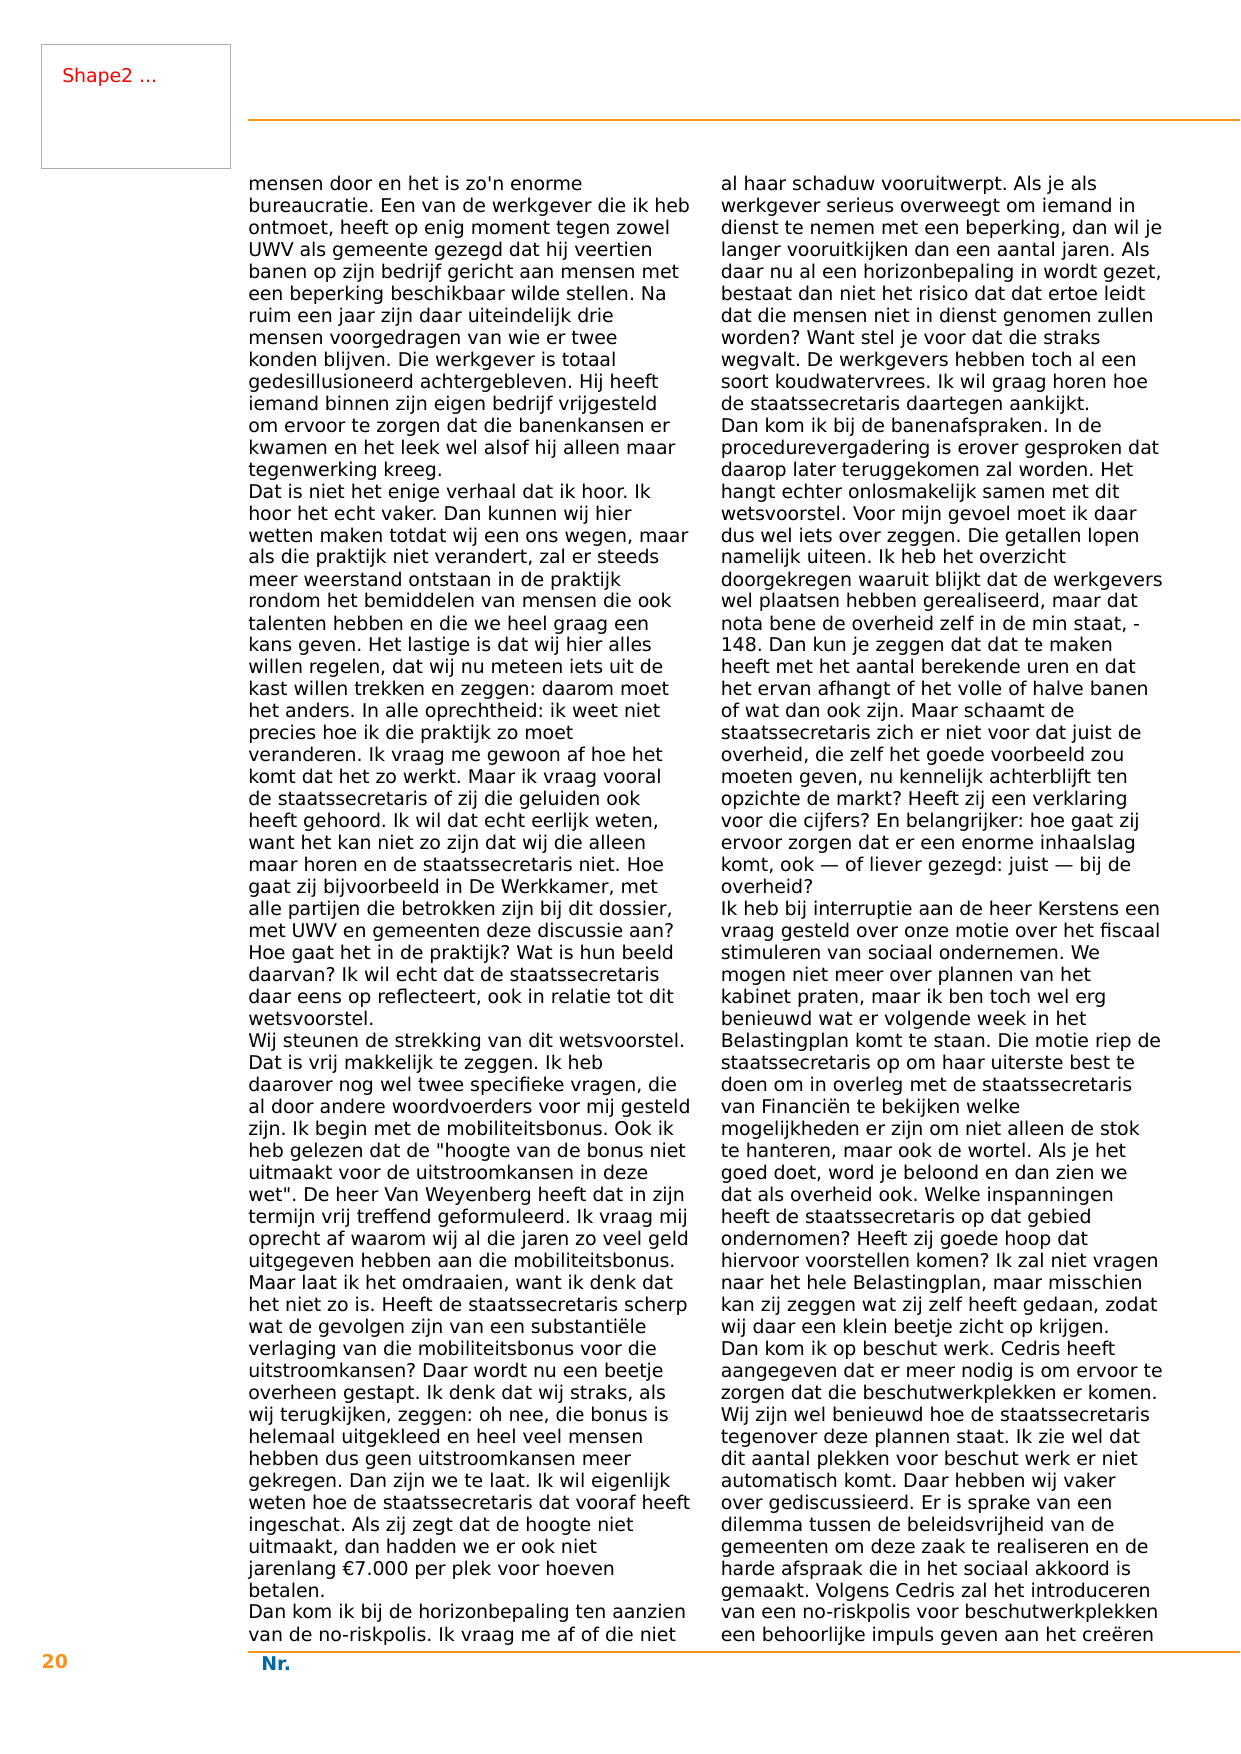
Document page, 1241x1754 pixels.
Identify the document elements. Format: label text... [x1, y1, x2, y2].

text Dat is niet het enige verhaal dat ik hoor. Ik hoor het echt vaker. Dan kunnen wij hier wetten maken totdat wij een ons wegen, maar als die praktijk niet verandert, zal er steeds meer weerstand ontstaan in de praktijk rondom het bemiddelen van mensen die ook talenten hebben en die we heel graag een kans geven. Het lastige is dat wij hier alles willen regelen, dat wij nu meteen iets uit de kast willen trekken en zeggen: daarom moet het anders. In alle oprechtheid: ik weet niet precies hoe ik die praktijk zo moet veranderen. Ik vraag me gewoon af hoe het komt dat het zo werkt. Maar ik vraag vooral de staatssecretaris of zij die geluiden ook heeft gehoord. Ik wil dat echt eerlijk weten, want het kan niet zo zijn dat wij die alleen maar horen en de staatssecretaris niet. Hoe gaat zij bijvoorbeeld in De Werkkamer, met alle partijen die betrokken zijn bij dit dossier, met UWV en gemeenten deze discussie aan? Hoe gaat het in de praktijk? Wat is hun beeld daarvan? Ik wil echt dat de staatssecretaris daar eens op reflecteert, ook in relatie tot dit wetsvoorstel. [248, 481, 691, 1030]
text Dan kom ik op beschut werk. Cedris heeft aangegeven dat er meer nodig is om ervoor te zorgen dat die beschutwerkplekken er komen. Wij zijn wel benieuwd hoe de staatssecretaris tegenover deze plannen staat. Ik zie wel dat dit aantal plekken voor beschut werk er niet automatisch komt. Daar hebben wij vaker over gediscussieerd. Er is sprake van een dilemma tussen de beleidsvrijheid van de gemeenten om deze zaak te realiseren en de harde afspraak die in het sociaal akkoord is gemaakt. Volgens Cedris zal het introduceren van een no-riskpolis voor beschutwerkplekken een behoorlijke impuls geven aan het creëren [721, 1338, 1163, 1645]
text Dan kom ik bij de horizonbepaling ten aanzien van de no-riskpolis. Ik vraag me af of die niet [248, 1601, 691, 1645]
text al haar schaduw vooruitwerpt. Als je als werkgever serieus overweegt om iemand in dienst te nemen met een beperking, dan wil je langer vooruitkijken dan een aantal jaren. Als daar nu al een horizonbepaling in wordt gezet, bestaat dan niet het risico dat dat ertoe leidt dat die mensen niet in dienst genomen zullen worden? Want stel je voor dat die straks wegvalt. De werkgevers hebben toch al een soort koudwatervrees. Ik wil graag horen hoe de staatssecretaris daartegen aankijkt. [721, 173, 1163, 414]
text mensen door en het is zo'n enorme bureaucratie. Een van de werkgever die ik heb ontmoet, heeft op enig moment tegen zowel UWV als gemeente gezegd dat hij veertien banen op zijn bedrijf gericht aan mensen met een beperking beschikbaar wilde stellen. Na ruim een jaar zijn daar uiteindelijk drie mensen voorgedragen van wie er twee konden blijven. Die werkgever is totaal gedesillusioneerd achtergebleven. Hij heeft iemand binnen zijn eigen bedrijf vrijgesteld om ervoor te zorgen dat die banenkansen er kwamen en het leek wel alsof hij alleen maar tegenwerking kreeg. [248, 173, 691, 481]
text Ik heb bij interruptie aan de heer Kerstens een vraag gesteld over onze motie over het fiscaal stimuleren van sociaal ondernemen. We mogen niet meer over plannen van het kabinet praten, maar ik ben toch wel erg benieuwd wat er volgende week in het Belastingplan komt te staan. Die motie riep de staatssecretaris op om haar uiterste best te doen om in overleg met de staatssecretaris van Financiën te bekijken welke mogelijkheden er zijn om niet alleen de stok te hanteren, maar ook de wortel. Als je het goed doet, word je beloond en dan zien we dat als overheid ook. Welke inspanningen heeft de staatssecretaris op dat gebied ondernomen? Heeft zij goede hoop dat hiervoor voorstellen komen? Ik zal niet vragen naar het hele Belastingplan, maar misschien kan zij zeggen wat zij zelf heeft gedaan, zodat wij daar een klein beetje zicht op krijgen. [721, 898, 1163, 1338]
text Wij steunen de strekking van dit wetsvoorstel. Dat is vrij makkelijk te zeggen. Ik heb daarover nog wel twee specifieke vragen, die al door andere woordvoerders voor mij gesteld zijn. Ik begin met de mobiliteitsbonus. Ook ik heb gelezen dat de "hoogte van de bonus niet uitmaakt voor de uitstroomkansen in deze wet". De heer Van Weyenberg heeft dat in zijn termijn vrij treffend geformuleerd. Ik vraag mij oprecht af waarom wij al die jaren zo veel geld uitgegeven hebben aan die mobiliteitsbonus. Maar laat ik het omdraaien, want ik denk dat het niet zo is. Heeft de staatssecretaris scherp wat de gevolgen zijn van een substantiële verlaging van die mobiliteitsbonus voor die uitstroomkansen? Daar wordt nu een beetje overheen gestapt. Ik denk dat wij straks, als wij terugkijken, zeggen: oh nee, die bonus is helemaal uitgekleed en heel veel mensen hebben dus geen uitstroomkansen meer gekregen. Dan zijn we te laat. Ik wil eigenlijk weten hoe de staatssecretaris dat vooraf heeft ingeschat. Als zij zegt dat de hoogte niet uitmaakt, dan hadden we er ook niet jarenlang €7.000 per plek voor hoeven betalen. [248, 1030, 691, 1601]
text Dan kom ik bij de banenafspraken. In de procedurevergadering is erover gesproken dat daarop later teruggekomen zal worden. Het hangt echter onlosmakelijk samen met dit wetsvoorstel. Voor mijn gevoel moet ik daar dus wel iets over zeggen. Die getallen lopen namelijk uiteen. Ik heb het overzicht doorgekregen waaruit blijkt dat de werkgevers wel plaatsen hebben gerealiseerd, maar dat nota bene de overheid zelf in de min staat, -148. Dan kun je zeggen dat dat te maken heeft met het aantal berekende uren en dat het ervan afhangt of het volle of halve banen of wat dan ook zijn. Maar schaamt de staatssecretaris zich er niet voor dat juist de overheid, die zelf het goede voorbeeld zou moeten geven, nu kennelijk achterblijft ten opzichte de markt? Heeft zij een verklaring voor die cijfers? En belangrijker: hoe gaat zij ervoor zorgen dat er een enorme inhaalslag komt, ook — of liever gezegd: juist — bij de overheid? [721, 414, 1163, 898]
